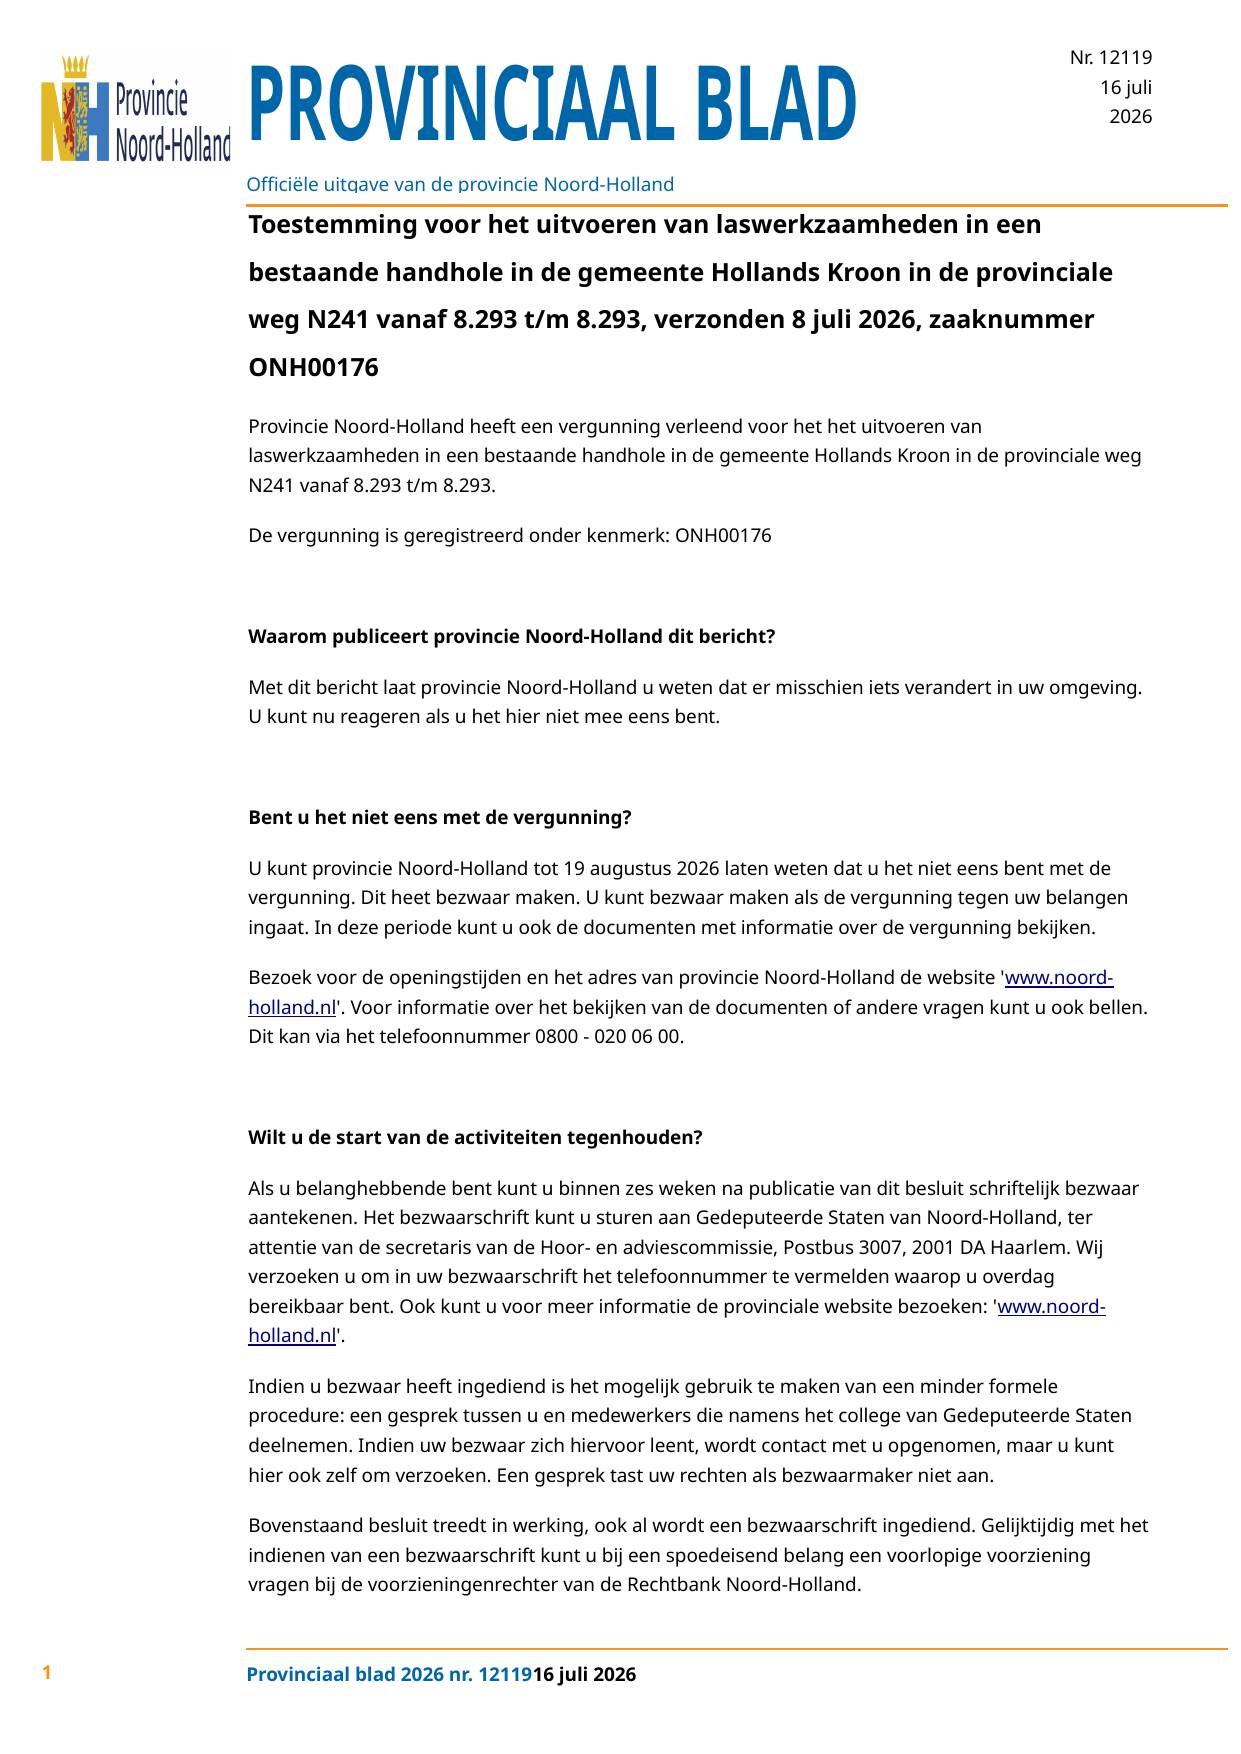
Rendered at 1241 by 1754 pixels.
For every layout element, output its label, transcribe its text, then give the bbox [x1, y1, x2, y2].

text Als u belanghebbende bent kunt u binnen zes weken na publicatie van dit besluit schriftelijk bezwaar aantekenen. Het bezwaarschrift kunt u sturen aan Gedeputeerde Staten van Noord-Holland, ter attentie van de secretaris van de Hoor- en adviescommissie, Postbus 3007, 2001 DA Haarlem. Wij verzoeken u om in uw bezwaarschrift het telefoonnummer te vermelden waarop u overdag bereikbaar bent. Ook kunt u voor meer informatie de provinciale website bezoeken: 'www.noord-holland.nl'. [248, 1175, 1152, 1348]
text U kunt provincie Noord-Holland tot 19 augustus 2026 laten weten dat u het niet eens bent met de vergunning. Dit heet bezwaar maken. U kunt bezwaar maken als de vergunning tegen uw belangen ingaat. In deze periode kunt u ook de documenten met informatie over de vergunning bekijken. [248, 855, 1152, 940]
text Bezoek voor de openingstijden en het adres van provincie Noord-Holland de website 'www.noord-holland.nl'. Voor informatie over het bekijken van de documenten of andere vragen kunt u ook bellen. Dit kan via het telefoonnummer 0800 - 020 06 00. [248, 964, 1152, 1049]
text Met dit bericht laat provincie Noord-Holland u weten dat er misschien iets verandert in uw omgeving. U kunt nu reageren als u het hier niet mee eens bent. [248, 674, 1152, 729]
text Provincie Noord-Holland heeft een vergunning verleend voor het het uitvoeren van laswerkzaamheden in een bestaande handhole in de gemeente Hollands Kroon in de provinciale weg N241 vanaf 8.293 t/m 8.293. [248, 413, 1152, 498]
text Indien u bezwaar heeft ingediend is het mogelijk gebruik te maken van een minder formele procedure: een gesprek tussen u en medewerkers die namens het college van Gedeputeerde Staten deelnemen. Indien uw bezwaar zich hiervoor leent, wordt contact met u opgenomen, maar u kunt hier ook zelf om verzoeken. Een gesprek tast uw rechten als bezwaarmaker niet aan. [248, 1373, 1152, 1488]
text Wilt u de start van de activiteiten tegenhouden? [248, 1124, 1152, 1150]
text Waarom publiceert provincie Noord-Holland dit bericht? [248, 623, 1152, 649]
text Toestemming voor het uitvoeren van laswerkzaamheden in een bestaande handhole in de gemeente Hollands Kroon in de provinciale weg N241 vanaf 8.293 t/m 8.293, verzonden 8 juli 2026, zaaknummer ONH00176 [248, 207, 1152, 384]
picture [41, 47, 231, 172]
text De vergunning is geregistreerd onder kenmerk: ONH00176 [248, 523, 1152, 548]
text Bent u het niet eens met de vergunning? [248, 804, 1152, 830]
text Bovenstaand besluit treedt in werking, ook al wordt een bezwaarschrift ingediend. Gelijktijdig met het indienen van een bezwaarschrift kunt u bij een spoedeisend belang een voorlopige voorziening vragen bij de voorzieningenrechter van de Rechtbank Noord-Holland. [248, 1512, 1152, 1597]
